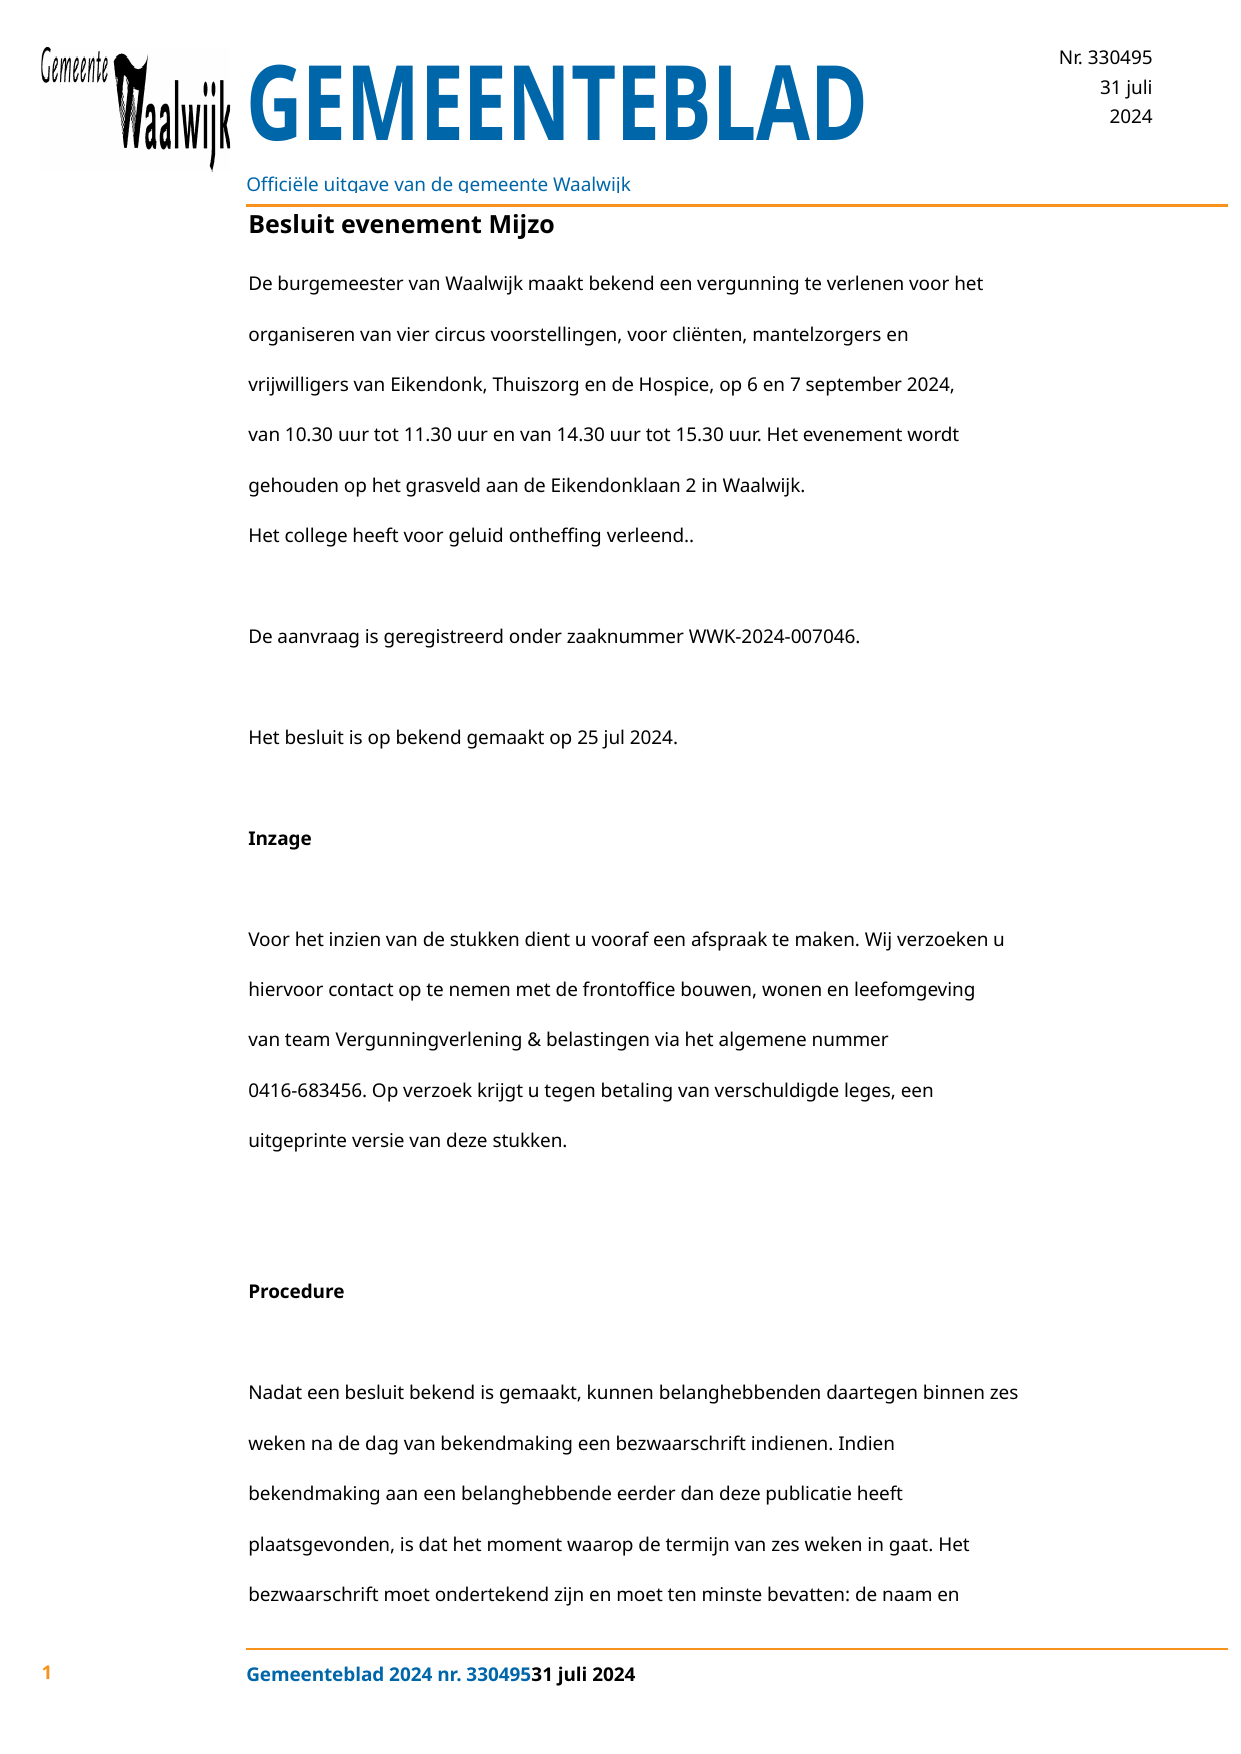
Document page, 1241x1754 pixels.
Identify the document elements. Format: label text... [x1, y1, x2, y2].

text Besluit evenement Mijzo [248, 207, 1152, 241]
text bekendmaking aan een belanghebbende eerder dan deze publicatie heeft [248, 1480, 1152, 1506]
text 0416-683456. Op verzoek krijgt u tegen betaling van verschuldigde leges, een [248, 1077, 1152, 1103]
picture [41, 47, 231, 172]
text Het besluit is op bekend gemaakt op 25 jul 2024. [248, 724, 1152, 750]
text weken na de dag van bekendmaking een bezwaarschrift indienen. Indien [248, 1430, 1152, 1456]
text van 10.30 uur tot 11.30 uur en van 14.30 uur tot 15.30 uur. Het evenement wordt [248, 422, 1152, 447]
text vrijwilligers van Eikendonk, Thuiszorg en de Hospice, op 6 en 7 september 2024, [248, 371, 1152, 397]
text van team Vergunningverlening & belastingen via het algemene nummer [248, 1027, 1152, 1052]
text Procedure [248, 1279, 1152, 1304]
text uitgeprinte versie van deze stukken. [248, 1127, 1152, 1153]
text Het college heeft voor geluid ontheffing verleend.. [248, 522, 1152, 548]
text Inzage [248, 825, 1152, 851]
text De aanvraag is geregistreerd onder zaaknummer WWK-2024-007046. [248, 623, 1152, 649]
text Nadat een besluit bekend is gemaakt, kunnen belanghebbenden daartegen binnen zes [248, 1379, 1152, 1405]
text De burgemeester van Waalwijk maakt bekend een vergunning te verlenen voor het [248, 270, 1152, 296]
text bezwaarschrift moet ondertekend zijn en moet ten minste bevatten: de naam en [248, 1581, 1152, 1607]
text plaatsgevonden, is dat het moment waarop de termijn van zes weken in gaat. Het [248, 1531, 1152, 1556]
text hiervoor contact op te nemen met de frontoffice bouwen, wonen en leefomgeving [248, 976, 1152, 1002]
text gehouden op het grasveld aan de Eikendonklaan 2 in Waalwijk. [248, 472, 1152, 498]
text organiseren van vier circus voorstellingen, voor cliënten, mantelzorgers en [248, 321, 1152, 346]
text Voor het inzien van de stukken dient u vooraf een afspraak te maken. Wij verzoeken u [248, 926, 1152, 951]
